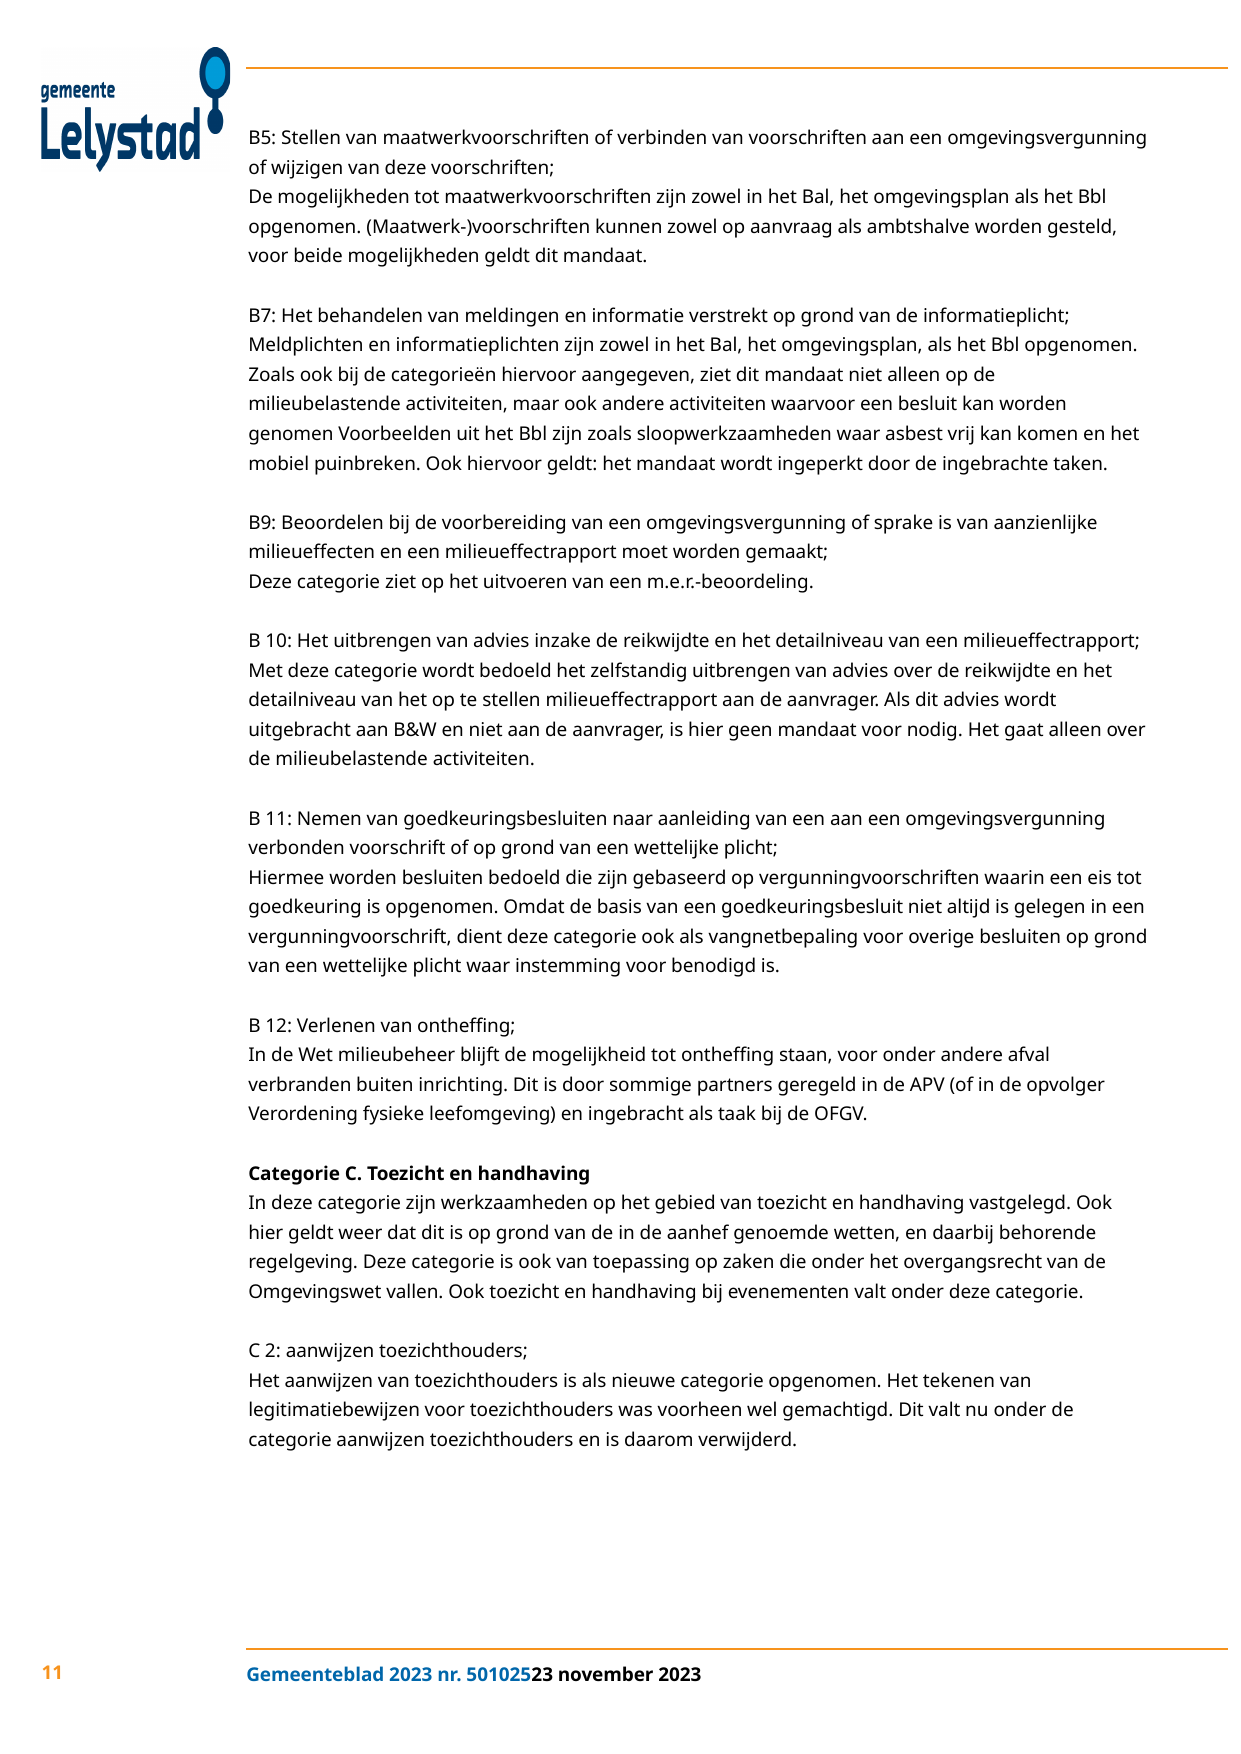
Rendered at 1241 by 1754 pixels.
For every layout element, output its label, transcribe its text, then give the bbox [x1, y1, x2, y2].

picture [41, 47, 231, 172]
text B9: Beoordelen bij de voorbereiding van een omgevingsvergunning of sprake is van aanzienlijke milieueffecten en een milieueffectrapport moet worden gemaakt; [248, 509, 1152, 564]
text Categorie C. Toezicht en handhaving [248, 1160, 1152, 1186]
text Het aanwijzen van toezichthouders is als nieuwe categorie opgenomen. Het tekenen van legitimatiebewijzen voor toezichthouders was voorheen wel gemachtigd. Dit valt nu onder de categorie aanwijzen toezichthouders en is daarom verwijderd. [248, 1367, 1152, 1452]
text C 2: aanwijzen toezichthouders; [248, 1337, 1152, 1363]
text De mogelijkheden tot maatwerkvoorschriften zijn zowel in het Bal, het omgevingsplan als het Bbl opgenomen. (Maatwerk-)voorschriften kunnen zowel op aanvraag als ambtshalve worden gesteld, voor beide mogelijkheden geldt dit mandaat. [248, 183, 1152, 268]
text Hiermee worden besluiten bedoeld die zijn gebaseerd op vergunningvoorschriften waarin een eis tot goedkeuring is opgenomen. Omdat de basis van een goedkeuringsbesluit niet altijd is gelegen in een vergunningvoorschrift, dient deze categorie ook als vangnetbepaling voor overige besluiten op grond van een wettelijke plicht waar instemming voor benodigd is. [248, 864, 1152, 978]
text In deze categorie zijn werkzaamheden op het gebied van toezicht en handhaving vastgelegd. Ook hier geldt weer dat dit is op grond van de in de aanhef genoemde wetten, en daarbij behorende regelgeving. Deze categorie is ook van toepassing op zaken die onder het overgangsrecht van de Omgevingswet vallen. Ook toezicht en handhaving bij evenementen valt onder deze categorie. [248, 1189, 1152, 1304]
text B 12: Verlenen van ontheffing; [248, 1012, 1152, 1038]
text Deze categorie ziet op het uitvoeren van een m.e.r.-beoordeling. [248, 568, 1152, 594]
text Meldplichten en informatieplichten zijn zowel in het Bal, het omgevingsplan, als het Bbl opgenomen. Zoals ook bij de categorieën hiervoor aangegeven, ziet dit mandaat niet alleen op de milieubelastende activiteiten, maar ook andere activiteiten waarvoor een besluit kan worden genomen Voorbeelden uit het Bbl zijn zoals sloopwerkzaamheden waar asbest vrij kan komen en het mobiel puinbreken. Ook hiervoor geldt: het mandaat wordt ingeperkt door de ingebrachte taken. [248, 331, 1152, 476]
text B 10: Het uitbrengen van advies inzake de reikwijdte en het detailniveau van een milieueffectrapport; [248, 627, 1152, 653]
text B5: Stellen van maatwerkvoorschriften of verbinden van voorschriften aan een omgevingsvergunning of wijzigen van deze voorschriften; [248, 124, 1152, 180]
text B7: Het behandelen van meldingen en informatie verstrekt op grond van de informatieplicht; [248, 302, 1152, 328]
text B 11: Nemen van goedkeuringsbesluiten naar aanleiding van een aan een omgevingsvergunning verbonden voorschrift of op grond van een wettelijke plicht; [248, 805, 1152, 860]
text In de Wet milieubeheer blijft de mogelijkheid tot ontheffing staan, voor onder andere afval verbranden buiten inrichting. Dit is door sommige partners geregeld in de APV (of in de opvolger Verordening fysieke leefomgeving) en ingebracht als taak bij de OFGV. [248, 1041, 1152, 1126]
text Met deze categorie wordt bedoeld het zelfstandig uitbrengen van advies over de reikwijdte en het detailniveau van het op te stellen milieueffectrapport aan de aanvrager. Als dit advies wordt uitgebracht aan B&W en niet aan de aanvrager, is hier geen mandaat voor nodig. Het gaat alleen over de milieubelastende activiteiten. [248, 657, 1152, 771]
